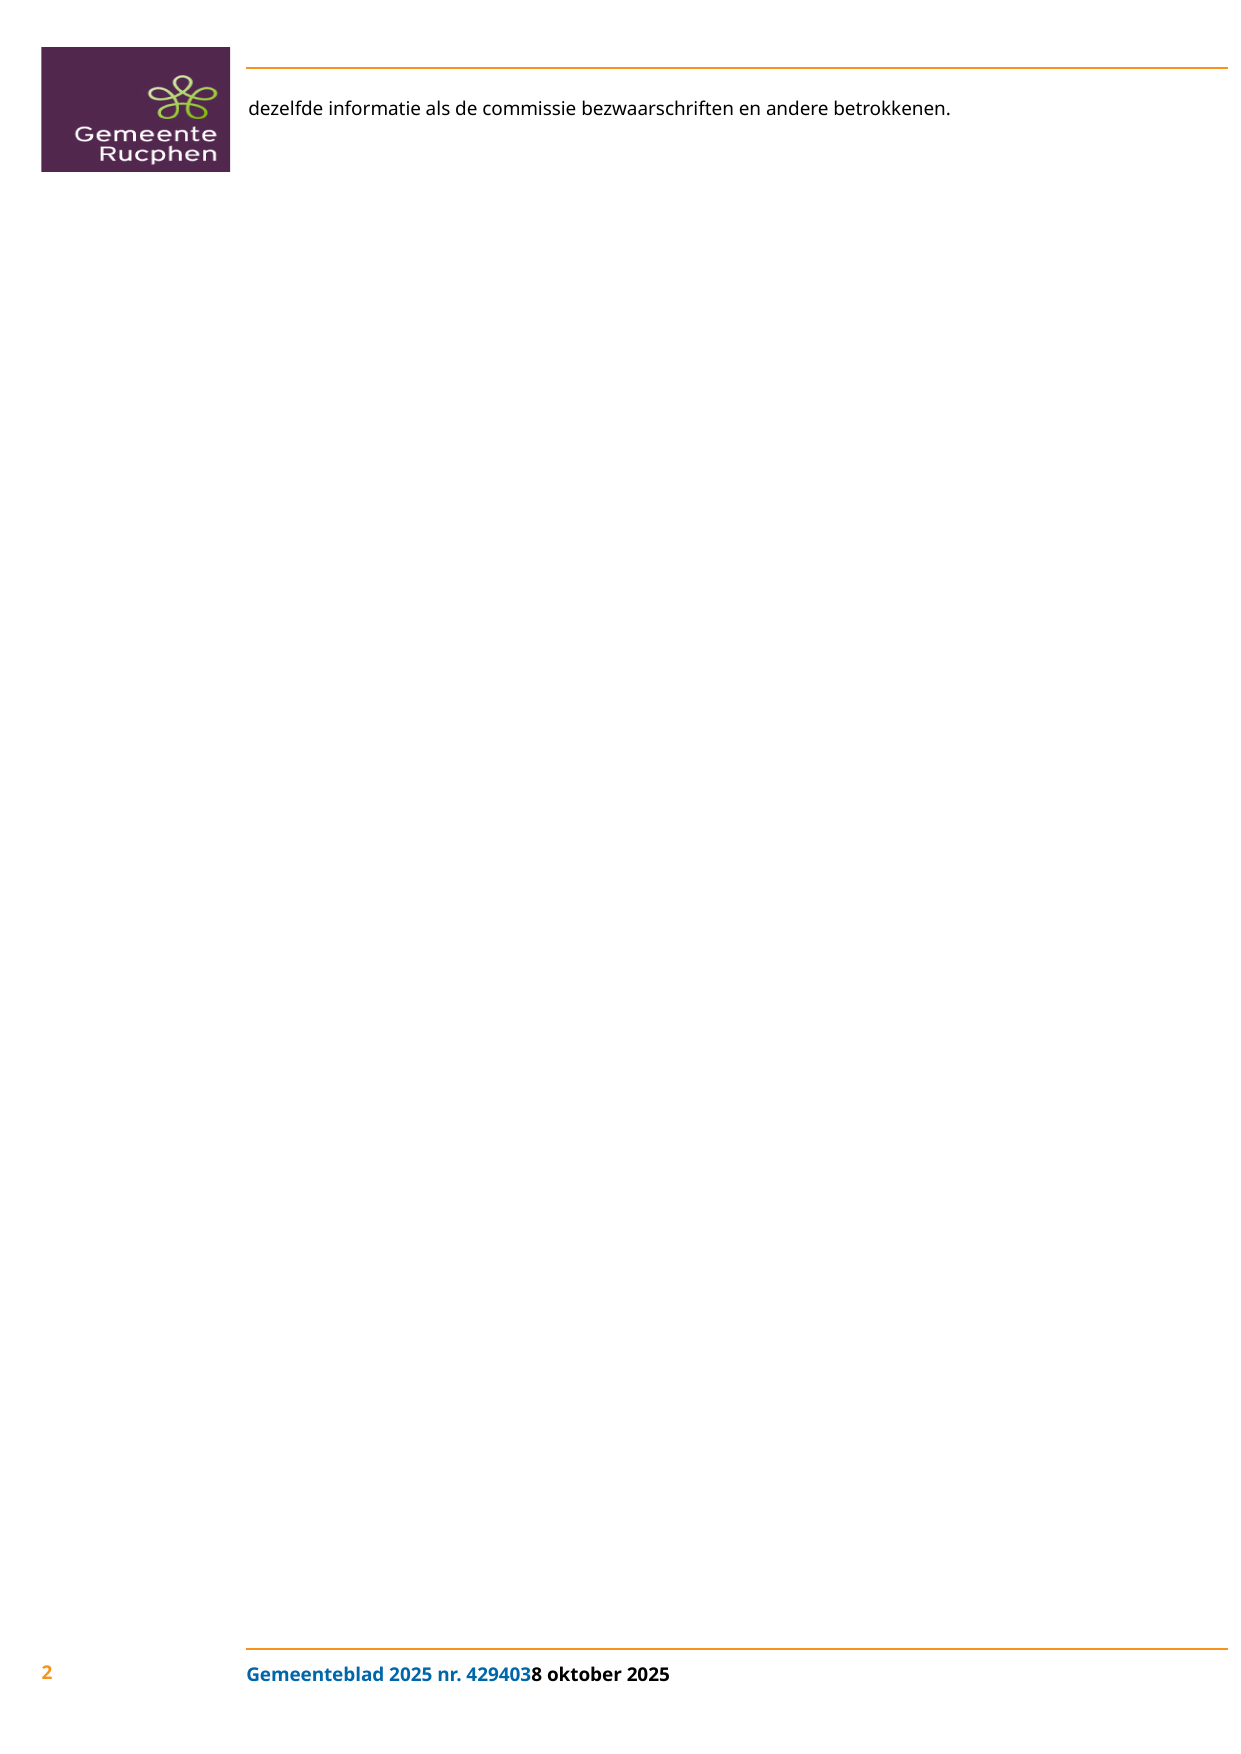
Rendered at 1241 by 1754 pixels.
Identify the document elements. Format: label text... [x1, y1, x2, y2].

text dezelfde informatie als de commissie bezwaarschriften en andere betrokkenen. [248, 95, 1152, 121]
picture [41, 47, 231, 172]
